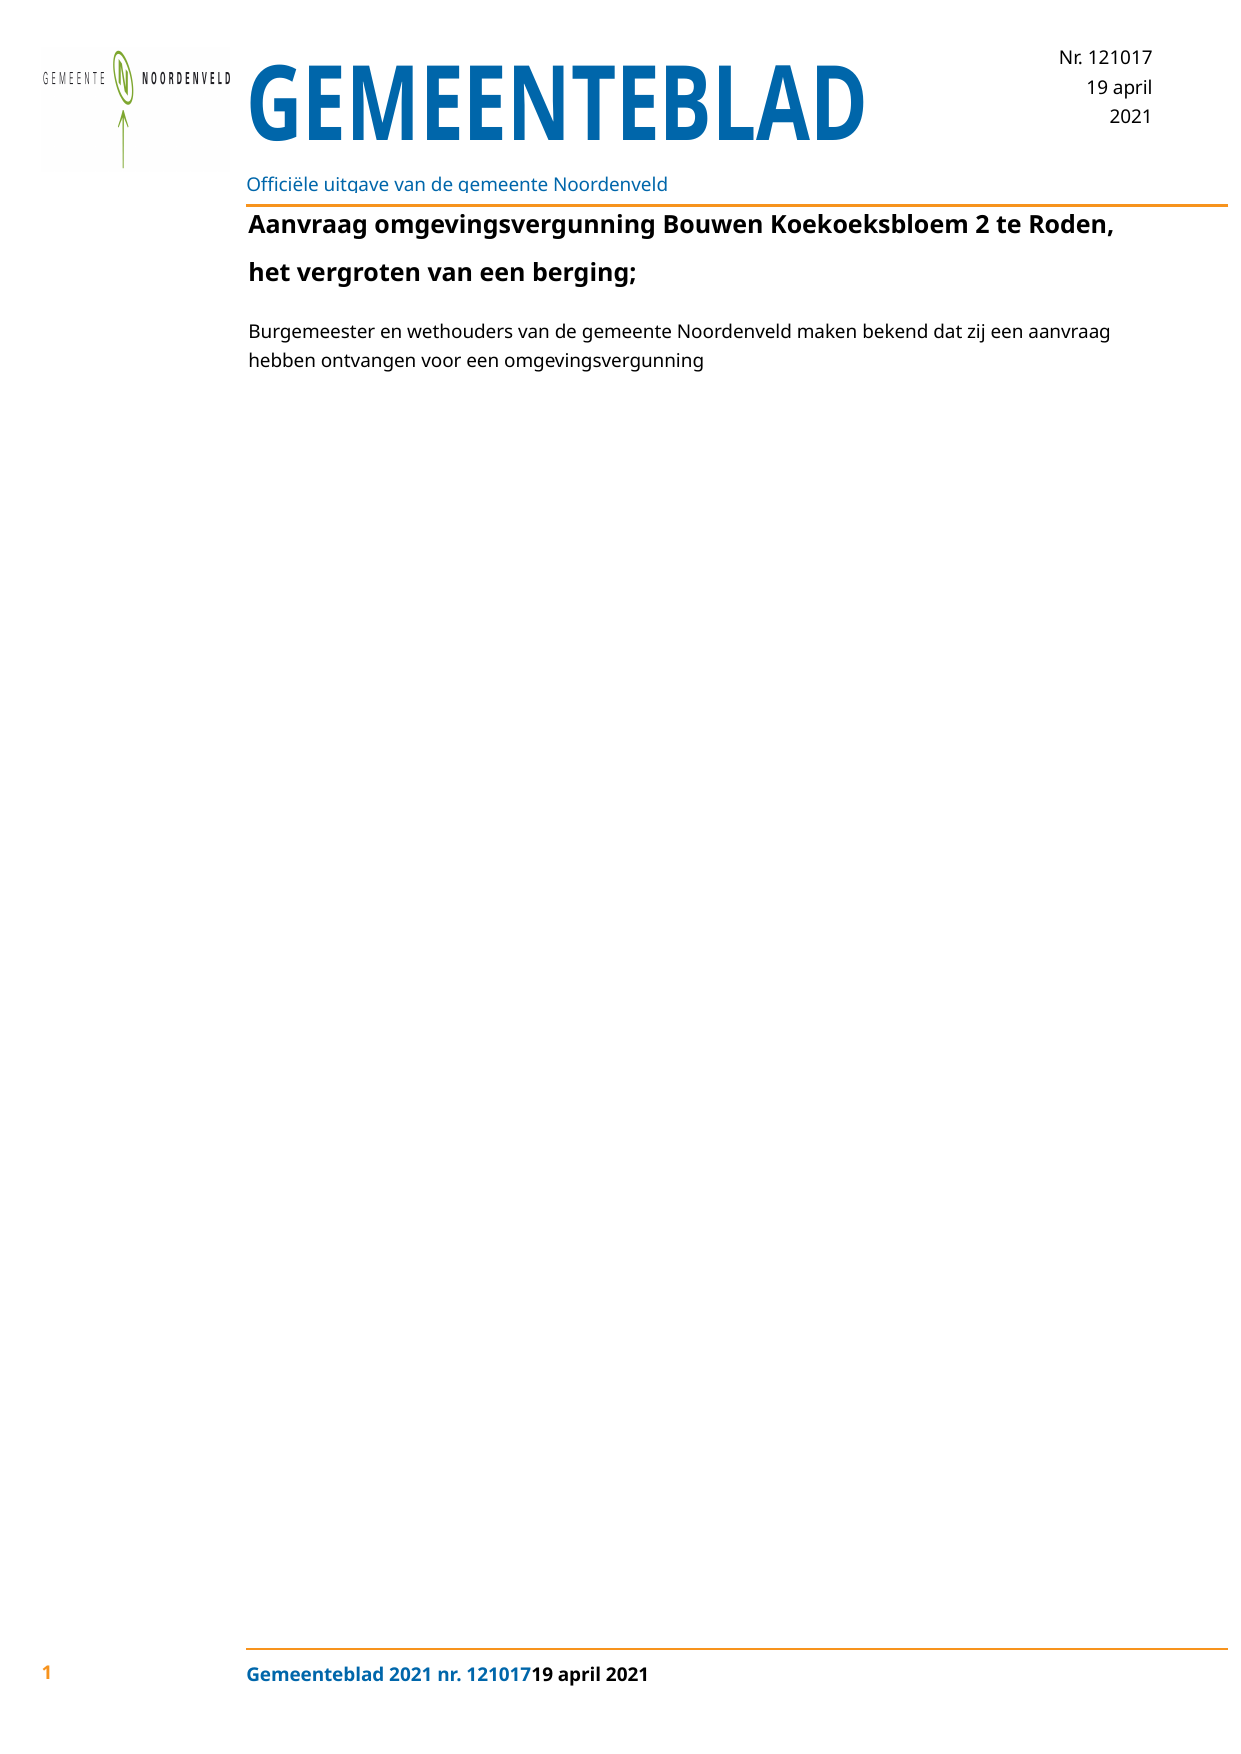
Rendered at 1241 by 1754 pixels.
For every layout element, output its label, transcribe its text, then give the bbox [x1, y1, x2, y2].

text Aanvraag omgevingsvergunning Bouwen Koekoeksbloem 2 te Roden, het vergroten van een berging; [248, 207, 1152, 288]
text Burgemeester en wethouders van de gemeente Noordenveld maken bekend dat zij een aanvraag hebben ontvangen voor een omgevingsvergunning [248, 318, 1152, 373]
picture [41, 47, 231, 172]
